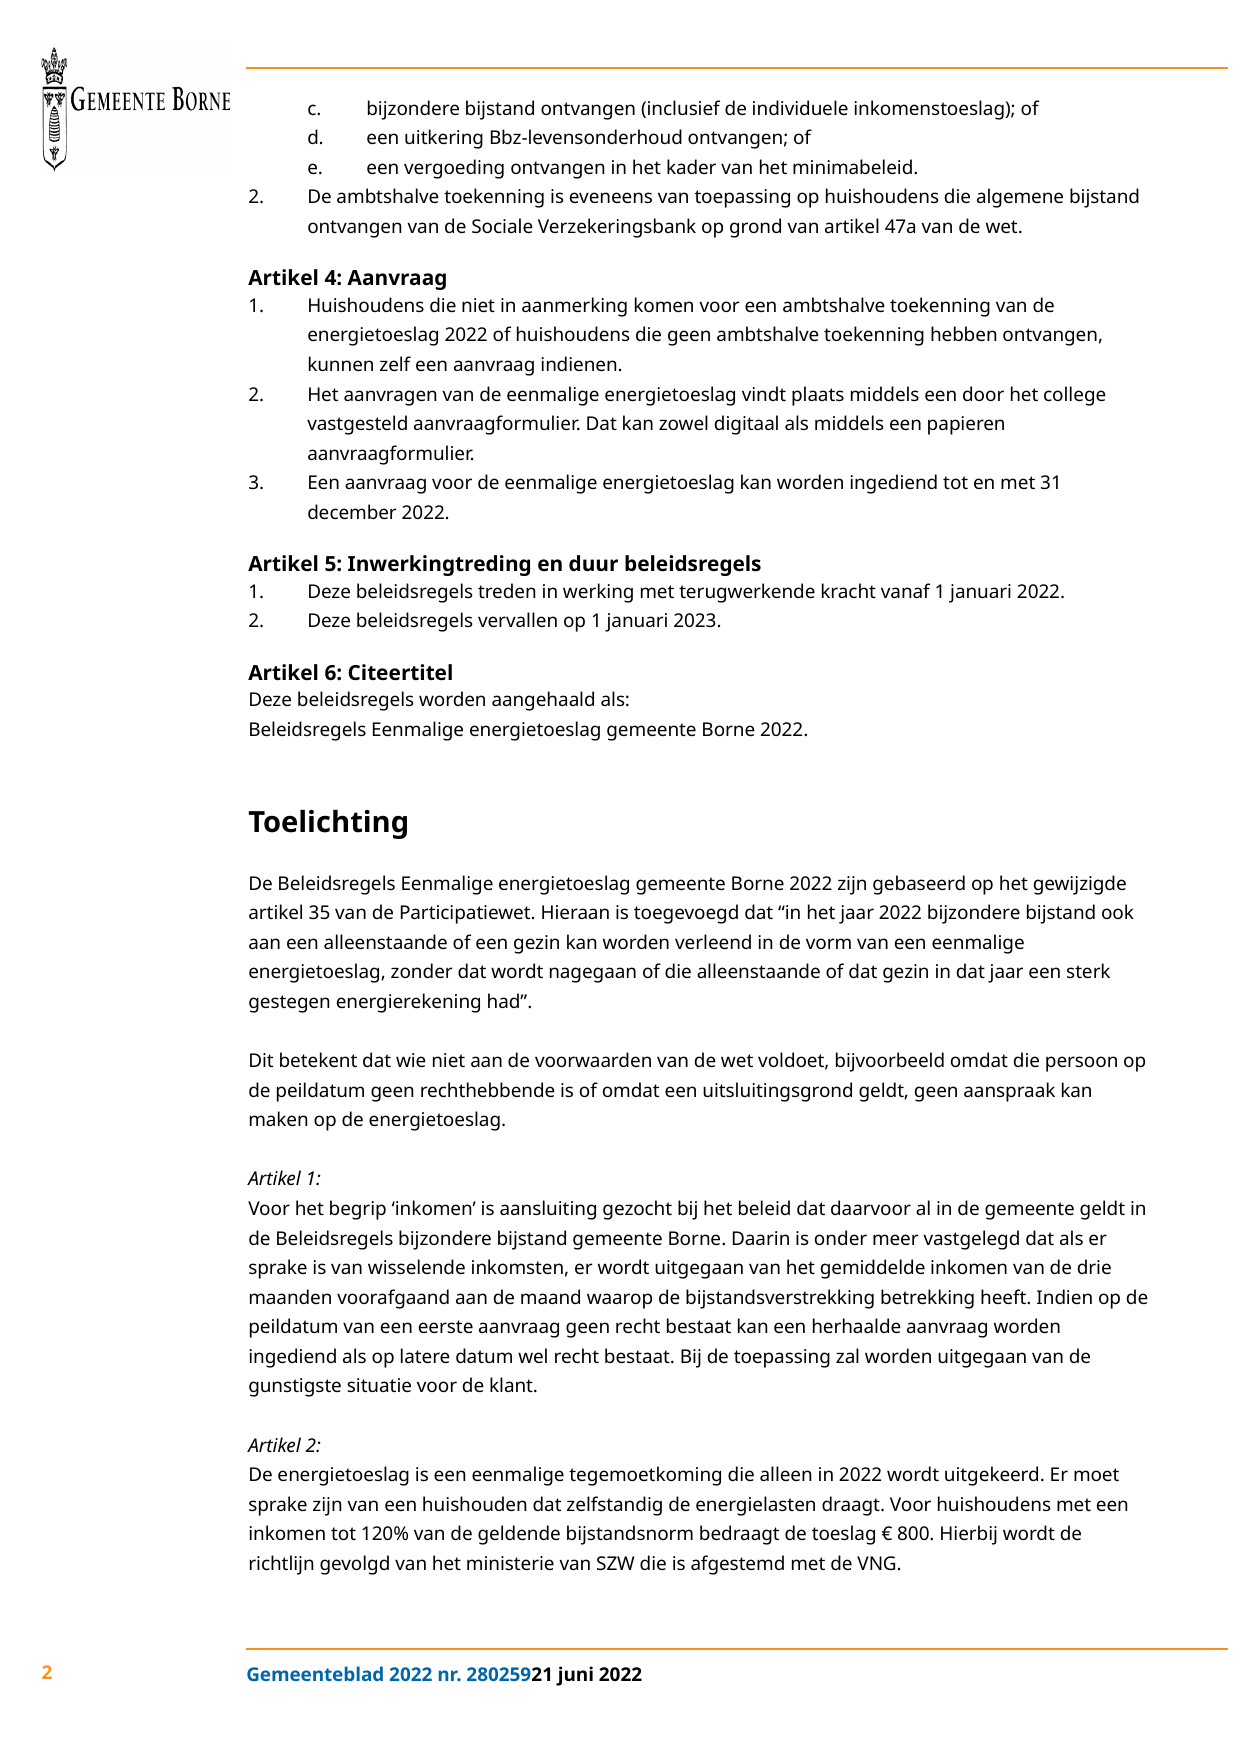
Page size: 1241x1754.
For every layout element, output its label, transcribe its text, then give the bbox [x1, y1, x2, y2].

text Beleidsregels Eenmalige energietoeslag gemeente Borne 2022. [248, 716, 1152, 742]
list Huishoudens die niet in aanmerking komen voor een ambtshalve toekenning van de energietoeslag 2022 of huishoudens die geen ambtshalve toekenning hebben ontvangen, kunnen zelf een aanvraag indienen. [248, 292, 1152, 377]
text Deze beleidsregels worden aangehaald als: [248, 686, 1152, 712]
text Dit betekent dat wie niet aan de voorwaarden van de wet voldoet, bijvoorbeeld omdat die persoon op de peildatum geen rechthebbende is of omdat een uitsluitingsgrond geldt, geen aanspraak kan maken op de energietoeslag. [248, 1047, 1152, 1132]
list een uitkering Bbz-levensonderhoud ontvangen; of [307, 124, 1152, 150]
list Deze beleidsregels vervallen op 1 januari 2023. [248, 607, 1152, 633]
list een vergoeding ontvangen in het kader van het minimabeleid. [307, 154, 1152, 180]
list bijzondere bijstand ontvangen (inclusief de individuele inkomenstoeslag); of [307, 95, 1152, 121]
text Artikel 2: [248, 1432, 1152, 1457]
text Artikel 6: Citeertitel [248, 658, 1152, 686]
list Een aanvraag voor de eenmalige energietoeslag kan worden ingediend tot en met 31 december 2022. [248, 469, 1152, 525]
list De ambtshalve toekenning is eveneens van toepassing op huishoudens die algemene bijstand ontvangen van de Sociale Verzekeringsbank op grond van artikel 47a van de wet. [248, 183, 1152, 239]
text Voor het begrip ‘inkomen’ is aansluiting gezocht bij het beleid dat daarvoor al in de gemeente geldt in de Beleidsregels bijzondere bijstand gemeente Borne. Daarin is onder meer vastgelegd dat als er sprake is van wisselende inkomsten, er wordt uitgegaan van het gemiddelde inkomen van de drie maanden voorafgaand aan de maand waarop de bijstandsverstrekking betrekking heeft. Indien op de peildatum van een eerste aanvraag geen recht bestaat kan een herhaalde aanvraag worden ingediend als op latere datum wel recht bestaat. Bij de toepassing zal worden uitgegaan van de gunstigste situatie voor de klant. [248, 1195, 1152, 1398]
text Artikel 5: Inwerkingtreding en duur beleidsregels [248, 549, 1152, 578]
text Artikel 4: Aanvraag [248, 263, 1152, 292]
picture [41, 47, 231, 172]
list Het aanvragen van de eenmalige energietoeslag vindt plaats middels een door het college vastgesteld aanvraagformulier. Dat kan zowel digitaal als middels een papieren aanvraagformulier. [248, 381, 1152, 466]
text De energietoeslag is een eenmalige tegemoetkoming die alleen in 2022 wordt uitgekeerd. Er moet sprake zijn van een huishouden dat zelfstandig de energielasten draagt. Voor huishoudens met een inkomen tot 120% van de geldende bijstandsnorm bedraagt de toeslag € 800. Hierbij wordt de richtlijn gevolgd van het ministerie van SZW die is afgestemd met de VNG. [248, 1461, 1152, 1576]
list Deze beleidsregels treden in werking met terugwerkende kracht vanaf 1 januari 2022. [248, 578, 1152, 604]
text Toelichting [248, 801, 1152, 841]
text De Beleidsregels Eenmalige energietoeslag gemeente Borne 2022 zijn gebaseerd op het gewijzigde artikel 35 van de Participatiewet. Hieraan is toegevoegd dat “in het jaar 2022 bijzondere bijstand ook aan een alleenstaande of een gezin kan worden verleend in de vorm van een eenmalige energietoeslag, zonder dat wordt nagegaan of die alleenstaande of dat gezin in dat jaar een sterk gestegen energierekening had”. [248, 870, 1152, 1014]
text Artikel 1: [248, 1166, 1152, 1191]
